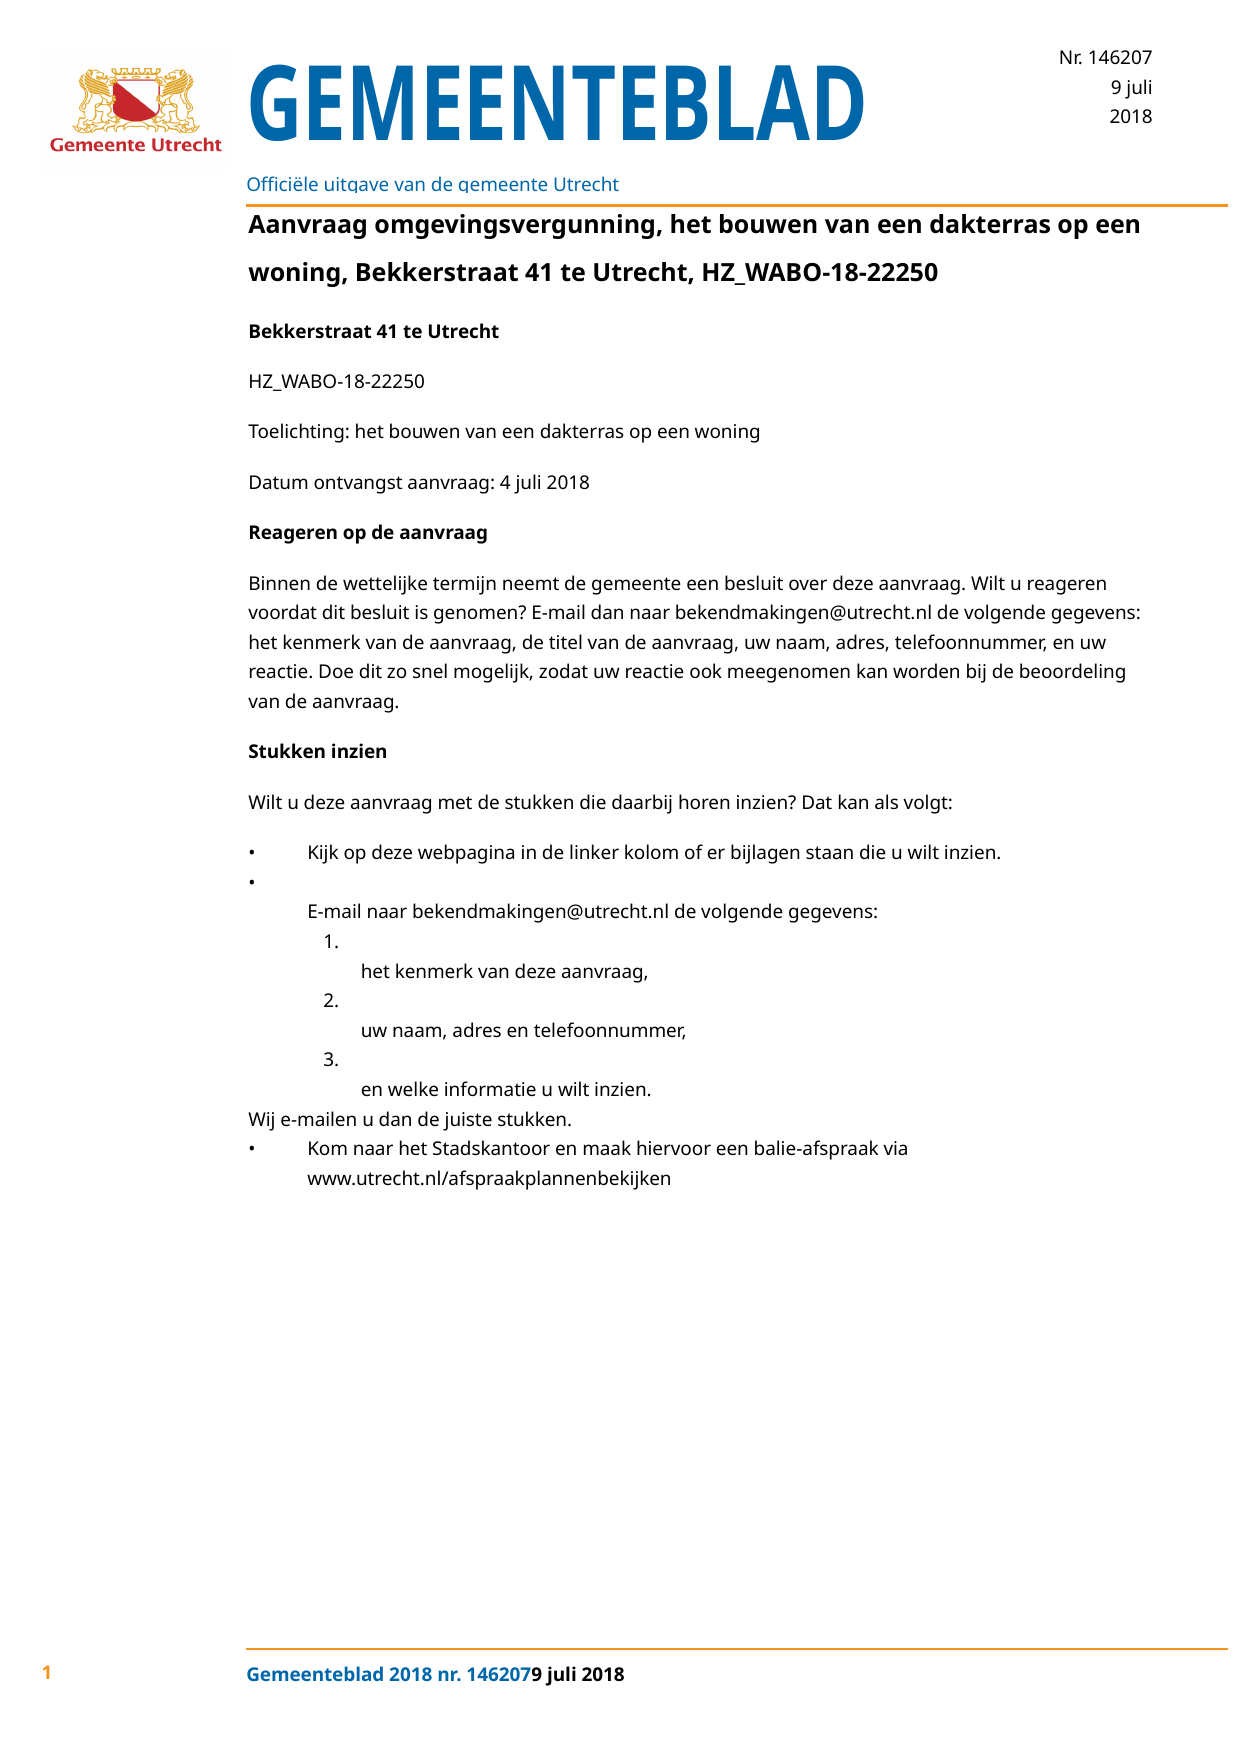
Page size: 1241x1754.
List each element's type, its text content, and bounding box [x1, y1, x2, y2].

text Stukken inzien [248, 739, 1152, 764]
text Aanvraag omgevingsvergunning, het bouwen van een dakterras op een woning, Bekkerstraat 41 te Utrecht, HZ_WABO-18-22250 [248, 207, 1152, 288]
list Kom naar het Stadskantoor en maak hiervoor een balie-afspraak via www.utrecht.nl/afspraakplannenbekijken [248, 1135, 1152, 1191]
list en welke informatie u wilt inzien. [323, 1076, 1152, 1102]
text Reageren op de aanvraag [248, 519, 1152, 545]
text HZ_WABO-18-22250 [248, 368, 1152, 394]
list het kenmerk van deze aanvraag, [323, 958, 1152, 984]
list Kijk op deze webpagina in de linker kolom of er bijlagen staan die u wilt inzien. [248, 839, 1152, 865]
list uw naam, adres en telefoonnummer, [323, 1017, 1152, 1043]
text Toelichting: het bouwen van een dakterras op een woning [248, 419, 1152, 444]
text Bekkerstraat 41 te Utrecht [248, 318, 1152, 344]
text Wij e-mailen u dan de juiste stukken. [248, 1106, 1152, 1132]
picture [41, 47, 231, 172]
list E-mail naar bekendmakingen@utrecht.nl de volgende gegevens: [248, 899, 1152, 924]
text Binnen de wettelijke termijn neemt de gemeente een besluit over deze aanvraag. Wilt u reageren voordat dit besluit is genomen? E-mail dan naar bekendmakingen@utrecht.nl de volgende gegevens: het kenmerk van de aanvraag, de titel van de aanvraag, uw naam, adres, telefoonnummer, en uw reactie. Doe dit zo snel mogelijk, zodat uw reactie ook meegenomen kan worden bij de beoordeling van de aanvraag. [248, 570, 1152, 714]
text Datum ontvangst aanvraag: 4 juli 2018 [248, 469, 1152, 495]
text Wilt u deze aanvraag met de stukken die daarbij horen inzien? Dat kan als volgt: [248, 789, 1152, 815]
